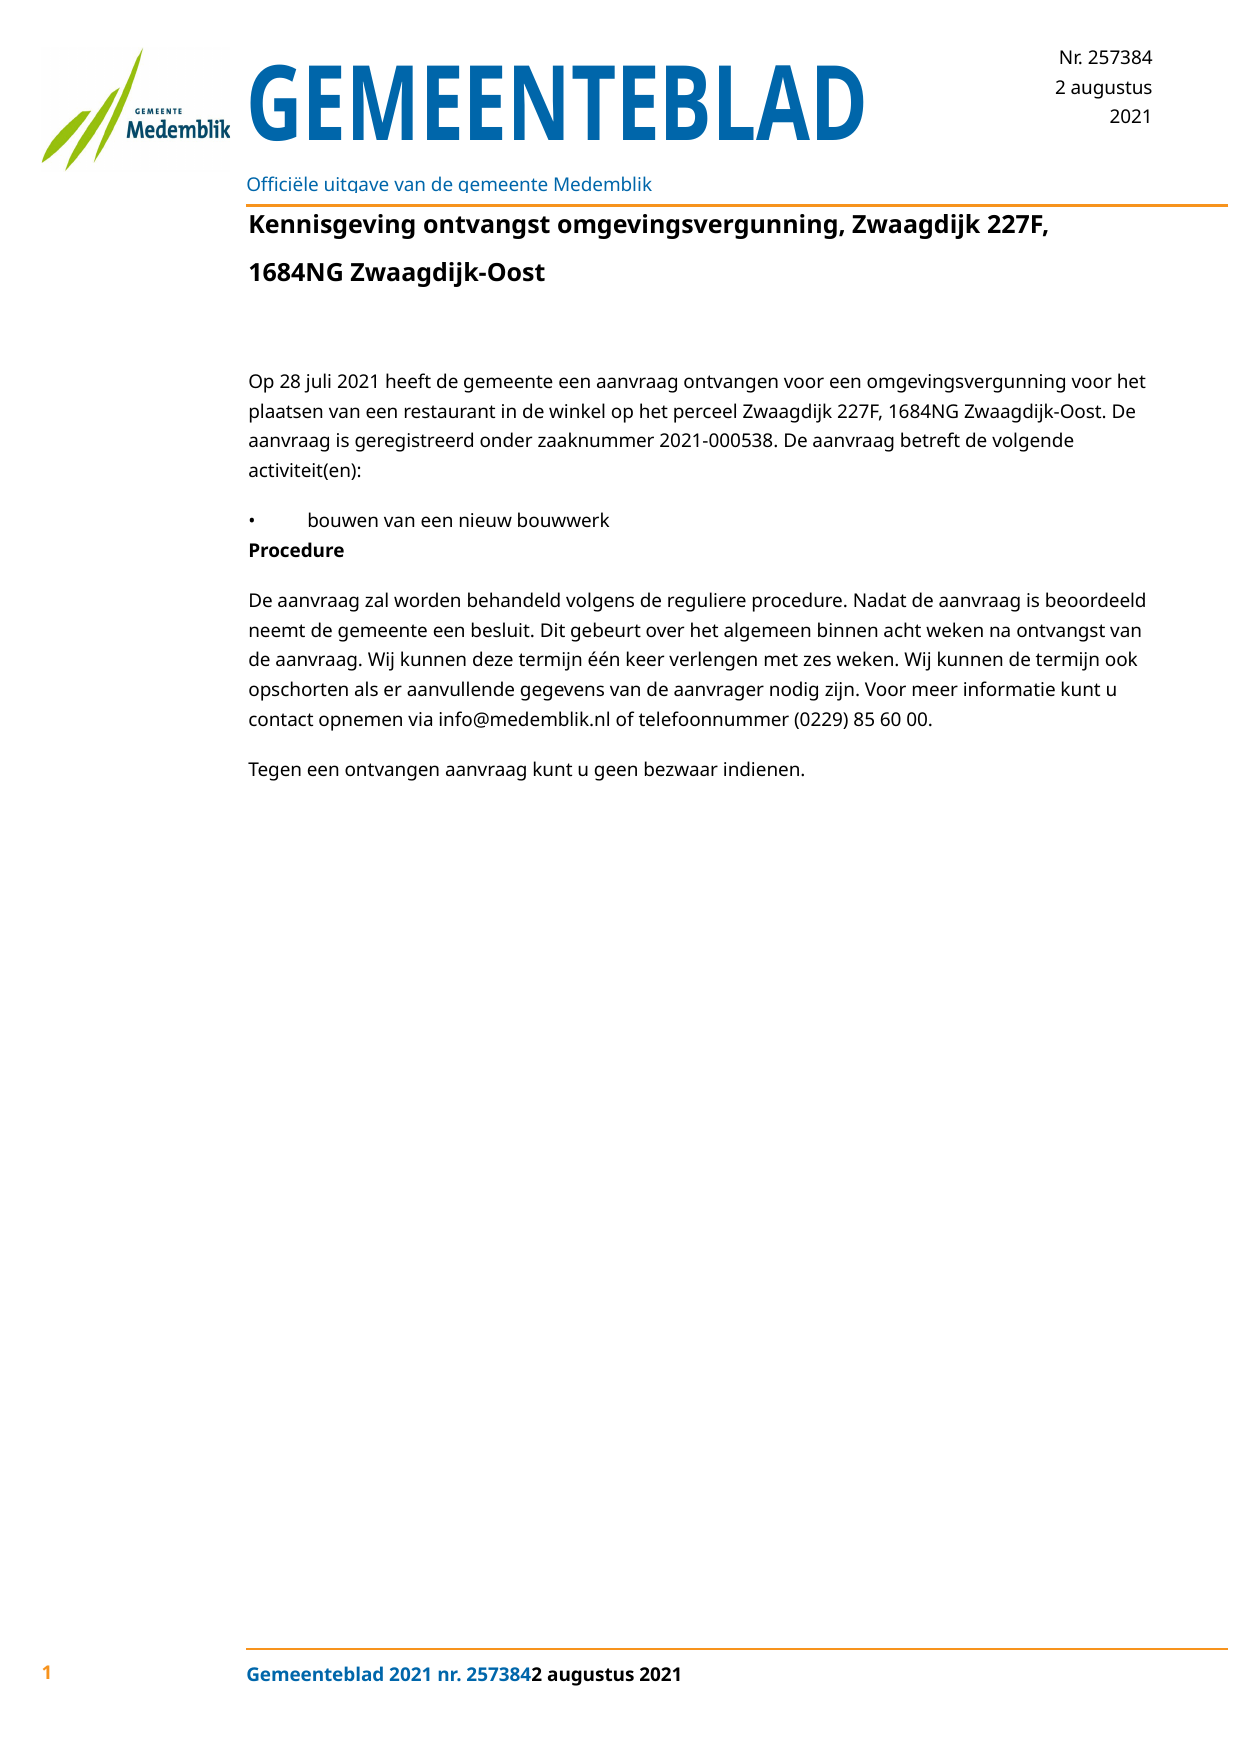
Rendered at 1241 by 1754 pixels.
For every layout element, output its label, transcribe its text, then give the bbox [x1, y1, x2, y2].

list bouwen van een nieuw bouwwerk [248, 507, 1152, 533]
text Tegen een ontvangen aanvraag kunt u geen bezwaar indienen. [248, 756, 1152, 782]
text Op 28 juli 2021 heeft de gemeente een aanvraag ontvangen voor een omgevingsvergunning voor het plaatsen van een restaurant in de winkel op het perceel Zwaagdijk 227F, 1684NG Zwaagdijk-Oost. De aanvraag is geregistreerd onder zaaknummer 2021-000538. De aanvraag betreft de volgende activiteit(en): [248, 368, 1152, 483]
text Procedure [248, 537, 1152, 563]
text Kennisgeving ontvangst omgevingsvergunning, Zwaagdijk 227F, 1684NG Zwaagdijk-Oost [248, 207, 1152, 288]
picture [41, 47, 231, 172]
text De aanvraag zal worden behandeld volgens de reguliere procedure. Nadat de aanvraag is beoordeeld neemt de gemeente een besluit. Dit gebeurt over het algemeen binnen acht weken na ontvangst van de aanvraag. Wij kunnen deze termijn één keer verlengen met zes weken. Wij kunnen de termijn ook opschorten als er aanvullende gegevens van de aanvrager nodig zijn. Voor meer informatie kunt u contact opnemen via info@medemblik.nl of telefoonnummer (0229) 85 60 00. [248, 587, 1152, 732]
